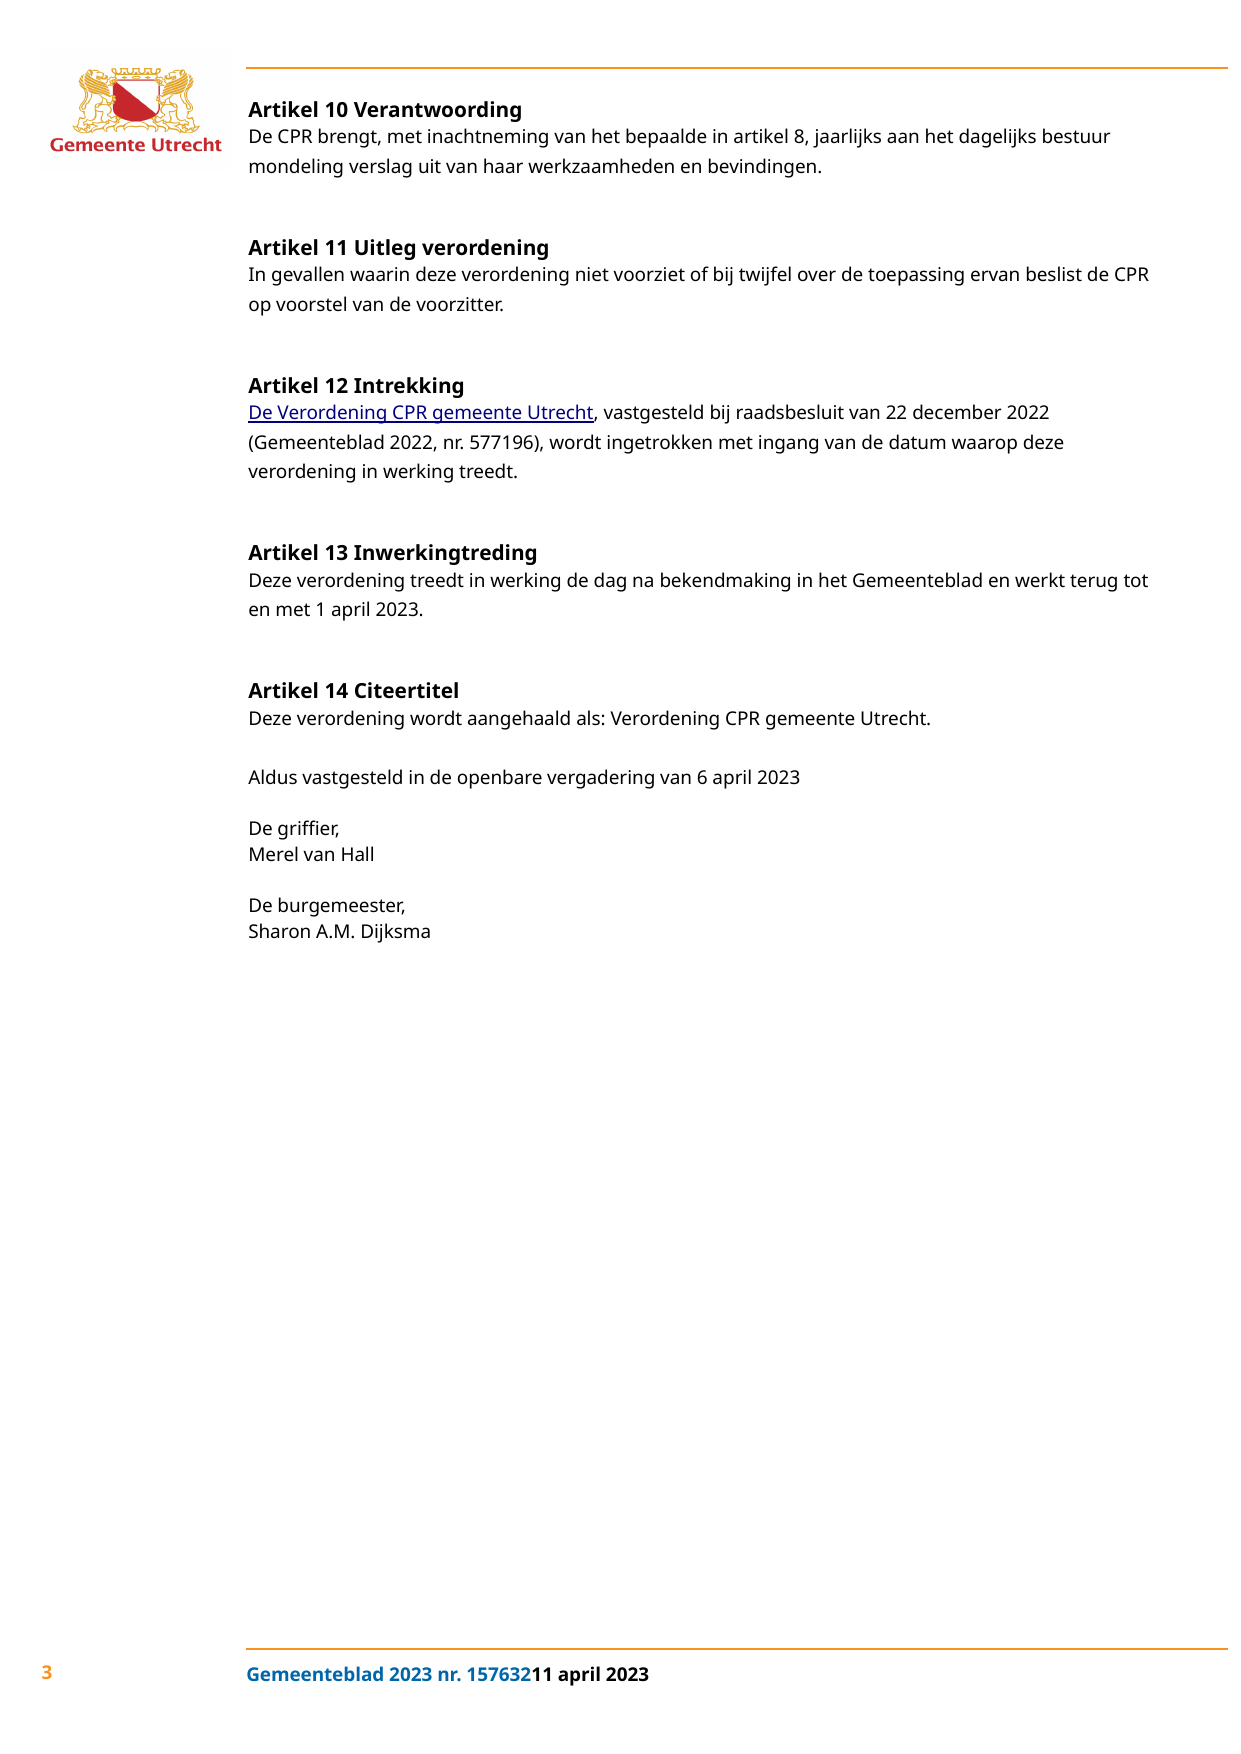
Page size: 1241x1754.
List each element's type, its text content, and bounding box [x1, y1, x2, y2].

text Deze verordening wordt aangehaald als: Verordening CPR gemeente Utrecht. [248, 705, 1152, 731]
text In gevallen waarin deze verordening niet voorziet of bij twijfel over de toepassing ervan beslist de CPR op voorstel van de voorzitter. [248, 261, 1152, 317]
text Deze verordening treedt in werking de dag na bekendmaking in het Gemeenteblad en werkt terug tot en met 1 april 2023. [248, 567, 1152, 622]
text De burgemeester, [248, 893, 1152, 918]
text De griffier, [248, 816, 1152, 841]
text Artikel 11 Uitleg verordening [248, 233, 1152, 261]
text Aldus vastgesteld in de openbare vergadering van 6 april 2023 [248, 764, 1152, 790]
picture [41, 47, 231, 172]
text De CPR brengt, met inachtneming van het bepaalde in artikel 8, jaarlijks aan het dagelijks bestuur mondeling verslag uit van haar werkzaamheden en bevindingen. [248, 123, 1152, 178]
text Sharon A.M. Dijksma [248, 918, 1152, 944]
text Artikel 10 Verantwoording [248, 95, 1152, 123]
text Merel van Hall [248, 841, 1152, 867]
text Artikel 14 Citeertitel [248, 676, 1152, 705]
text De Verordening CPR gemeente Utrecht, vastgesteld bij raadsbesluit van 22 december 2022 (Gemeenteblad 2022, nr. 577196), wordt ingetrokken met ingang van de datum waarop deze verordening in werking treedt. [248, 399, 1152, 484]
text Artikel 12 Intrekking [248, 371, 1152, 399]
text Artikel 13 Inwerkingtreding [248, 538, 1152, 567]
